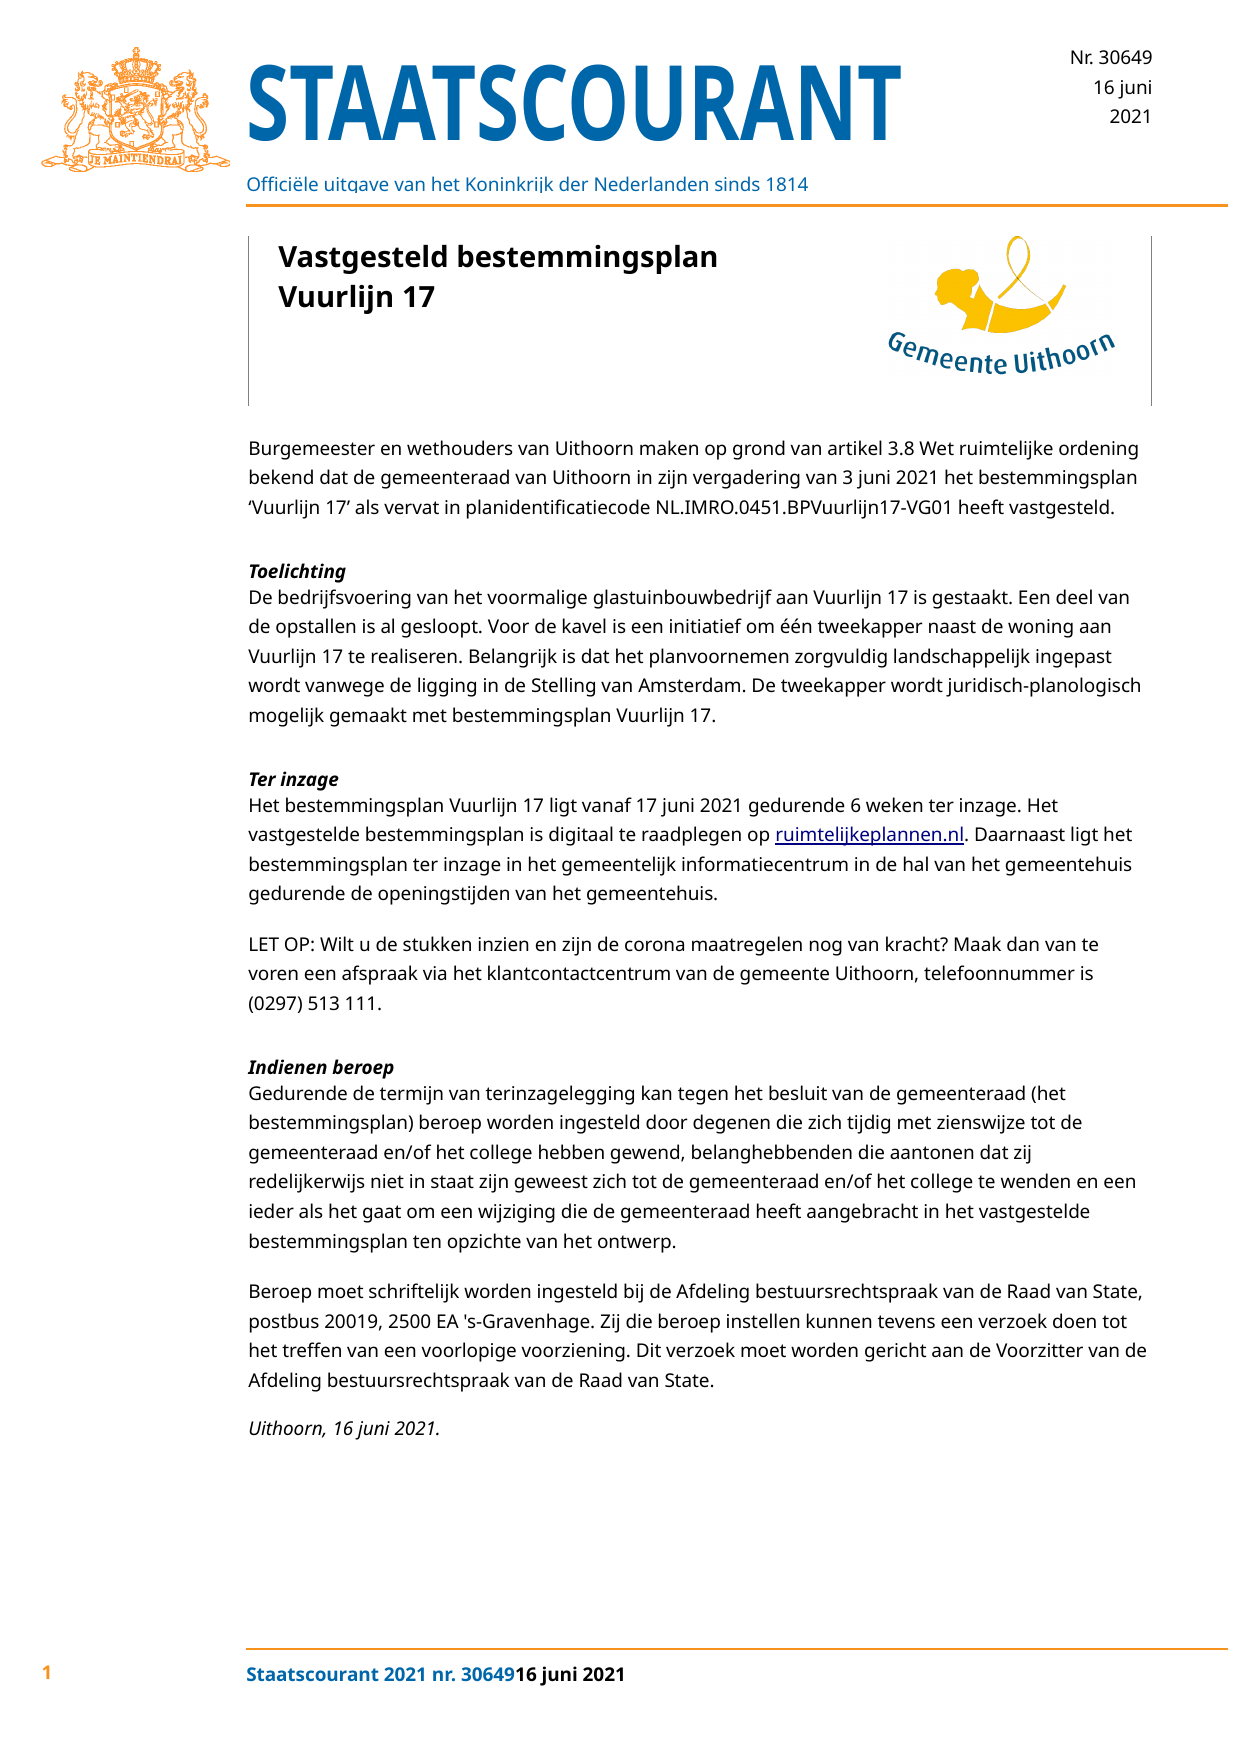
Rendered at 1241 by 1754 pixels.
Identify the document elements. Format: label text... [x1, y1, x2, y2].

text Beroep moet schriftelijk worden ingesteld bij de Afdeling bestuursrechtspraak van de Raad van State, postbus 20019, 2500 EA 's-Gravenhage. Zij die beroep instellen kunnen tevens een verzoek doen tot het treffen van een voorlopige voorziening. Dit verzoek moet worden gericht aan de Voorzitter van de Afdeling bestuursrechtspraak van de Raad van State. [248, 1278, 1152, 1393]
text Toelichting [248, 558, 1152, 584]
text LET OP: Wilt u de stukken inzien en zijn de corona maatregelen nog van kracht? Maak dan van te voren een afspraak via het klantcontactcentrum van de gemeente Uithoorn, telefoonnummer is (0297) 513 111. [248, 931, 1152, 1016]
text Indienen beroep [248, 1054, 1152, 1080]
text De bedrijfsvoering van het voormalige glastuinbouwbedrijf aan Vuurlijn 17 is gestaakt. Een deel van de opstallen is al gesloopt. Voor de kavel is een initiatief om één tweekapper naast de woning aan Vuurlijn 17 te realiseren. Belangrijk is dat het planvoornemen zorgvuldig landschappelijk ingepast wordt vanwege de ligging in de Stelling van Amsterdam. De tweekapper wordt juridisch-planologisch mogelijk gemaakt met bestemmingsplan Vuurlijn 17. [248, 584, 1152, 728]
picture [41, 47, 231, 172]
text Burgemeester en wethouders van Uithoorn maken op grond van artikel 3.8 Wet ruimtelijke ordening bekend dat de gemeenteraad van Uithoorn in zijn vergadering van 3 juni 2021 het bestemmingsplan ‘Vuurlijn 17’ als vervat in planidentificatiecode NL.IMRO.0451.BPVuurlijn17-VG01 heeft vastgesteld. [248, 435, 1152, 520]
text Uithoorn, 16 juni 2021. [248, 1415, 1152, 1441]
text Ter inzage [248, 766, 1152, 792]
text Het bestemmingsplan Vuurlijn 17 ligt vanaf 17 juni 2021 gedurende 6 weken ter inzage. Het vastgestelde bestemmingsplan is digitaal te raadplegen op ruimtelijkeplannen.nl. Daarnaast ligt het bestemmingsplan ter inzage in het gemeentelijk informatiecentrum in de hal van het gemeentehuis gedurende de openingstijden van het gemeentehuis. [248, 792, 1152, 906]
table_header [850, 236, 1151, 406]
table_header Vastgesteld bestemmingsplan Vuurlijn 17 [249, 236, 850, 406]
picture [882, 236, 1119, 380]
text Gedurende de termijn van terinzagelegging kan tegen het besluit van de gemeenteraad (het bestemmingsplan) beroep worden ingesteld door degenen die zich tijdig met zienswijze tot de gemeenteraad en/of het college hebben gewend, belanghebbenden die aantonen dat zij redelijkerwijs niet in staat zijn geweest zich tot de gemeenteraad en/of het college te wenden en een ieder als het gaat om een wijziging die de gemeenteraad heeft aangebracht in het vastgestelde bestemmingsplan ten opzichte van het ontwerp. [248, 1080, 1152, 1253]
